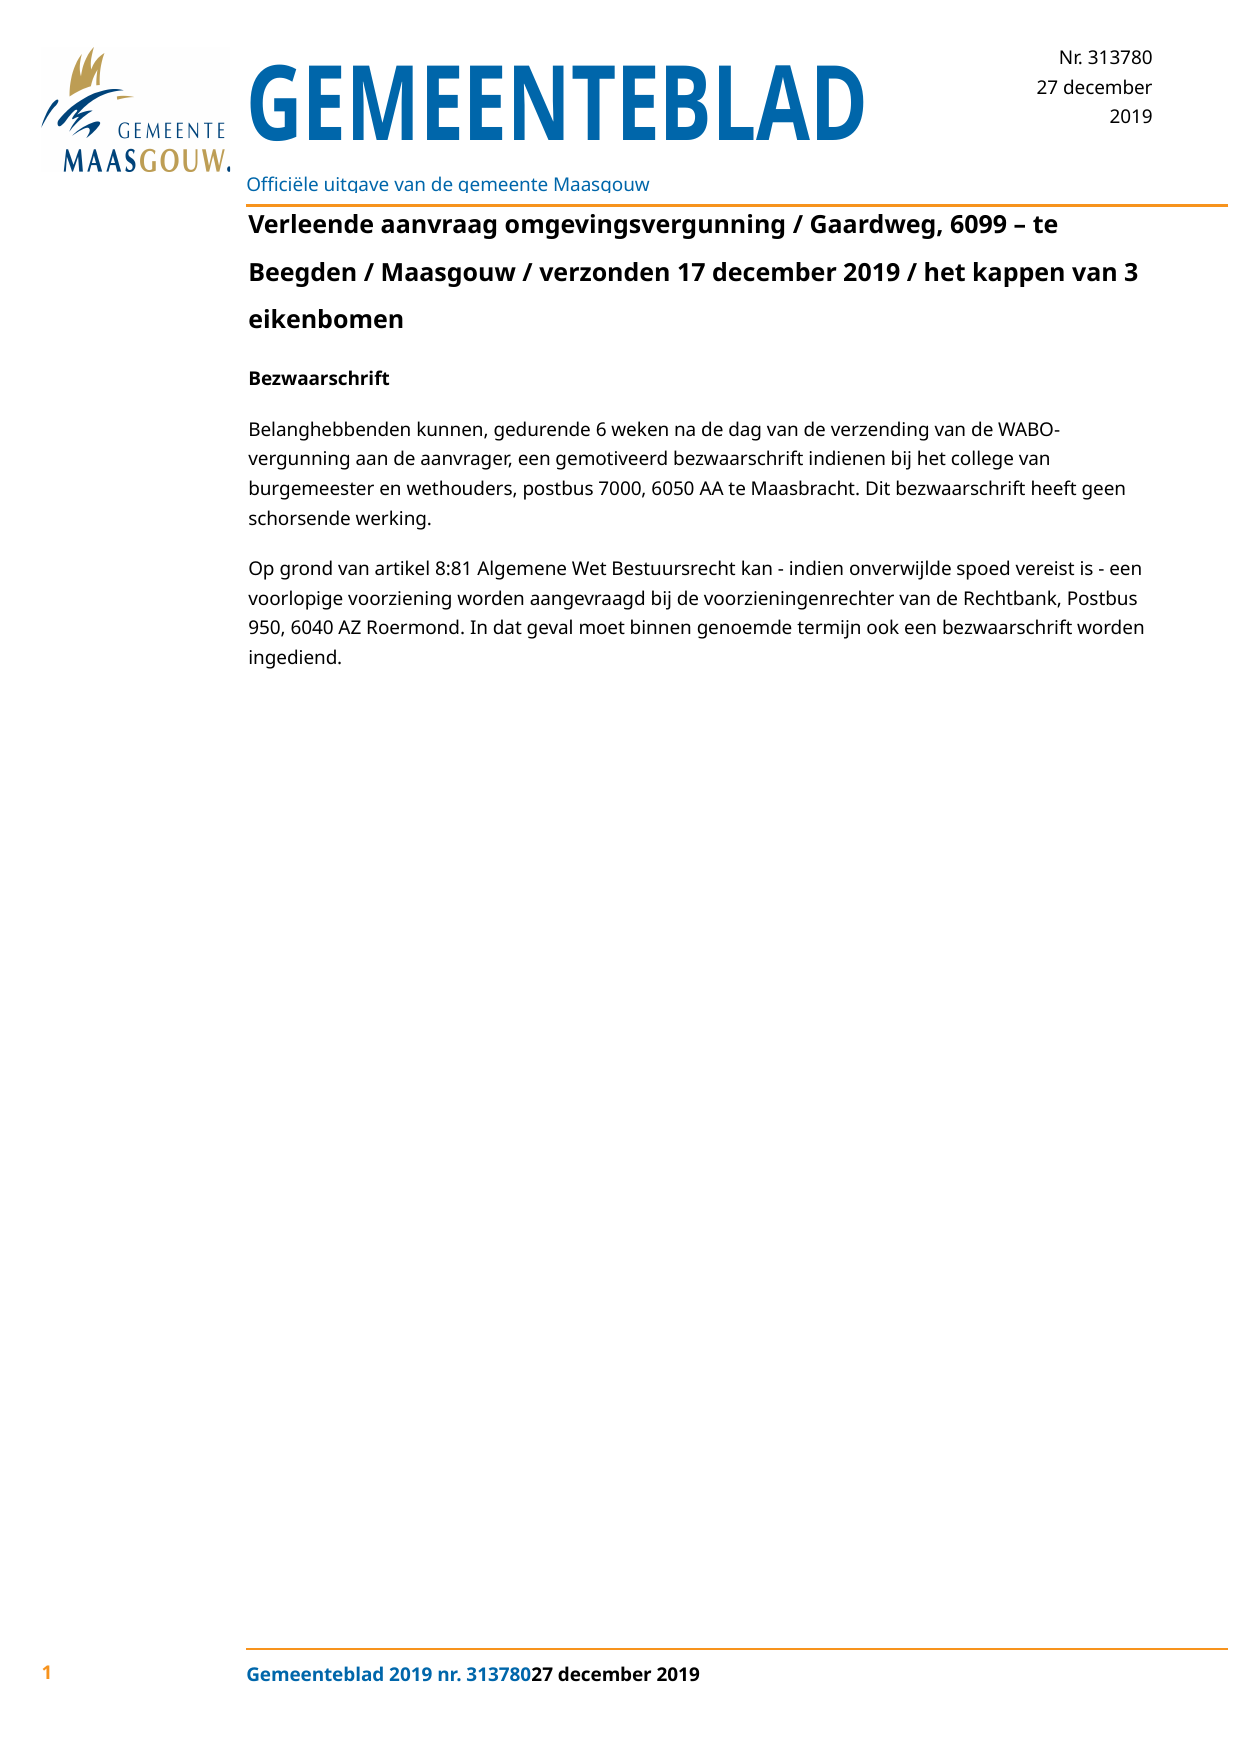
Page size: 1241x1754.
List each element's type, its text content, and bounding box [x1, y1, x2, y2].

text Verleende aanvraag omgevingsvergunning / Gaardweg, 6099 – te Beegden / Maasgouw / verzonden 17 december 2019 / het kappen van 3 eikenbomen [248, 207, 1152, 336]
text Bezwaarschrift [248, 366, 1152, 391]
text Belanghebbenden kunnen, gedurende 6 weken na de dag van de verzending van de WABO-vergunning aan de aanvrager, een gemotiveerd bezwaarschrift indienen bij het college van burgemeester en wethouders, postbus 7000, 6050 AA te Maasbracht. Dit bezwaarschrift heeft geen schorsende werking. [248, 416, 1152, 530]
picture [41, 47, 231, 172]
text Op grond van artikel 8:81 Algemene Wet Bestuursrecht kan - indien onverwijlde spoed vereist is - een voorlopige voorziening worden aangevraagd bij de voorzieningenrechter van de Rechtbank, Postbus 950, 6040 AZ Roermond. In dat geval moet binnen genoemde termijn ook een bezwaarschrift worden ingediend. [248, 555, 1152, 669]
